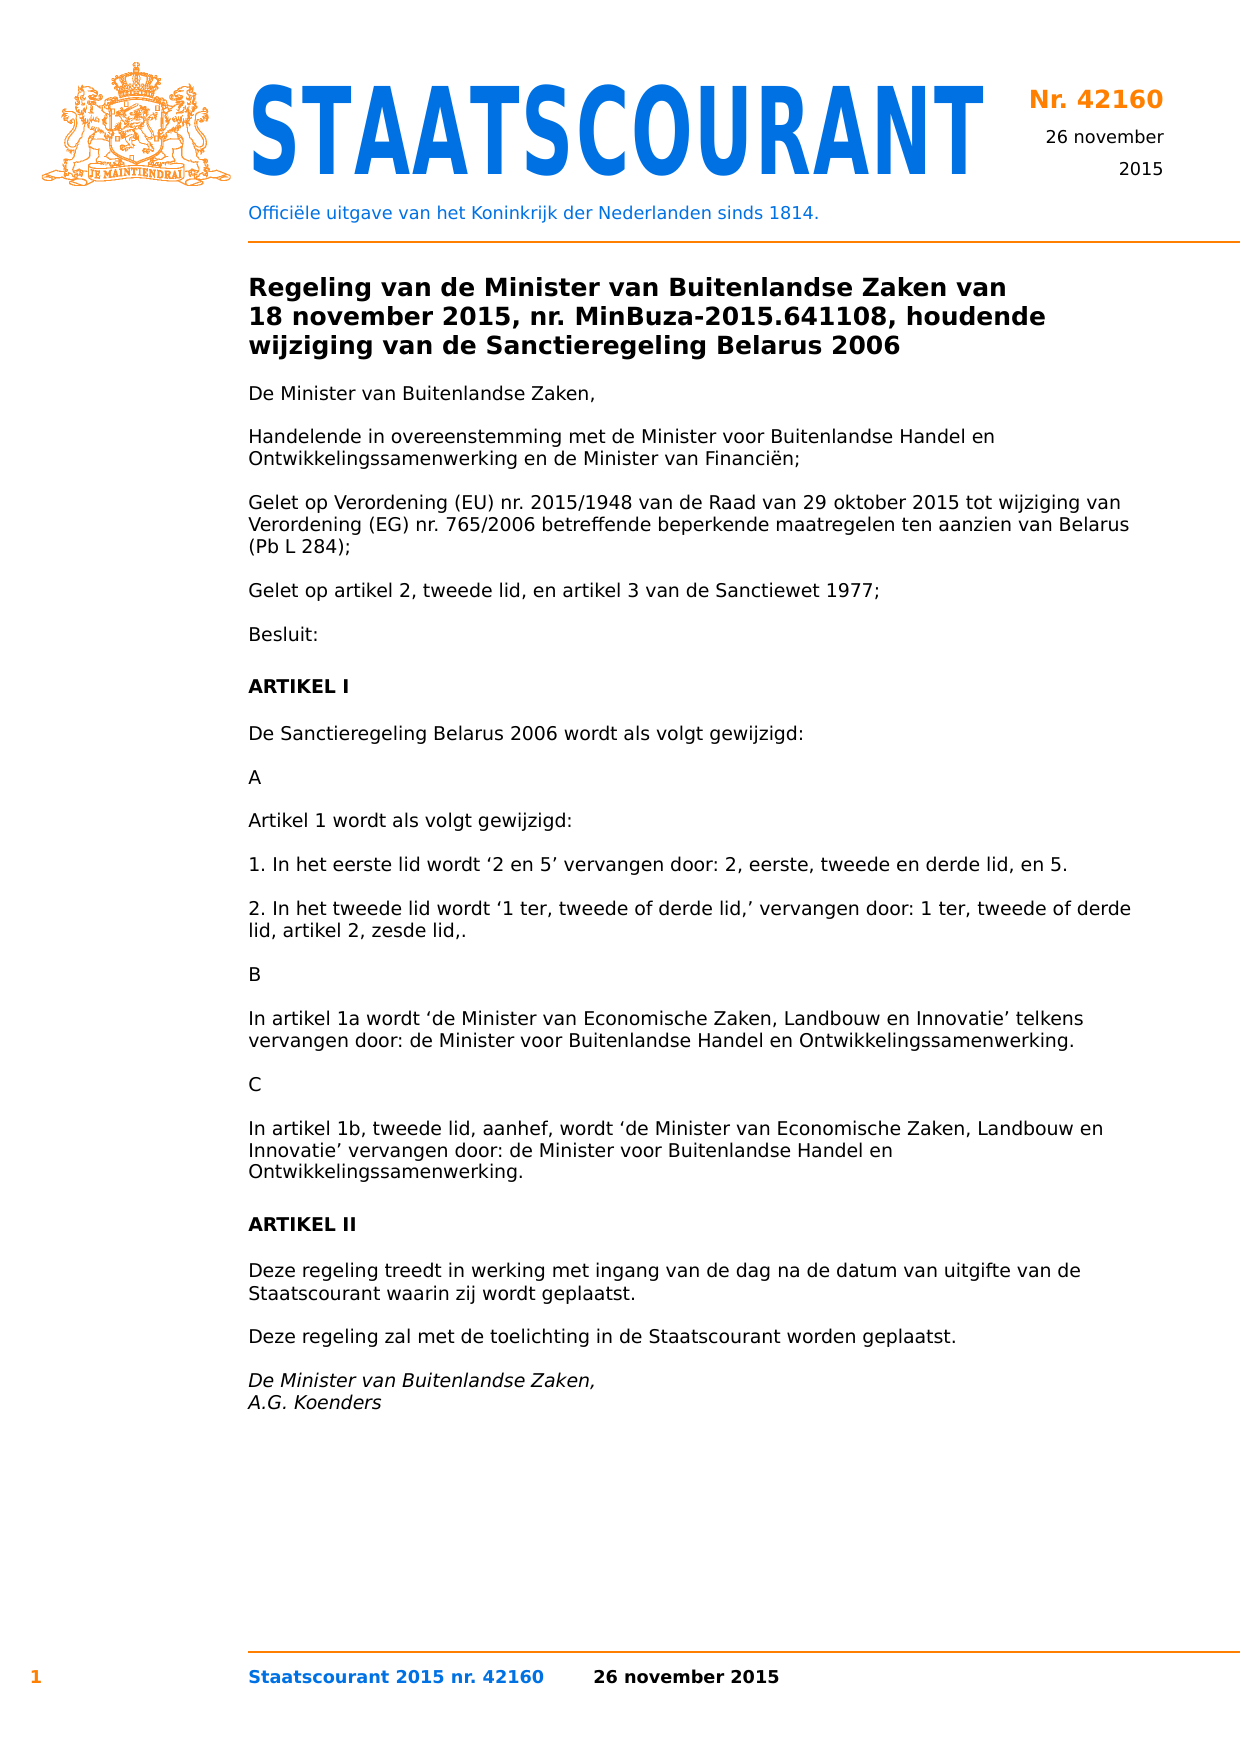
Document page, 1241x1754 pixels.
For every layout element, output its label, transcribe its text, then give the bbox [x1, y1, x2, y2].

text De Minister van Buitenlandse Zaken, [248, 382, 1163, 404]
table_header [25, 62, 248, 241]
text De Sanctieregeling Belarus 2006 wordt als volgt gewijzigd: [248, 723, 1163, 745]
text Gelet op artikel 2, tweede lid, en artikel 3 van de Sanctiewet 1977; [248, 580, 1163, 602]
table_cell 2015 [998, 153, 1240, 203]
text C [248, 1074, 1163, 1096]
text 1. In het eerste lid wordt ‘2 en 5’ vervangen door: 2, eerste, tweede en derde lid, en 5. [248, 854, 1163, 876]
text 2. In het tweede lid wordt ‘1 ter, tweede of derde lid,’ vervangen door: 1 ter, tweede of derde lid, artikel 2, zesde lid,. [248, 898, 1163, 942]
table_cell Officiële uitgave van het Koninkrijk der Nederlanden sinds 1814. [248, 203, 1240, 241]
text Besluit: [248, 624, 1163, 646]
subtitle ARTIKEL I [248, 676, 1163, 698]
text Gelet op Verordening (EU) nr. 2015/1948 van de Raad van 29 oktober 2015 tot wijziging van Verordening (EG) nr. 765/2006 betreffende beperkende maatregelen ten aanzien van Belarus (Pb L 284); [248, 492, 1163, 558]
text Deze regeling treedt in werking met ingang van de dag na de datum van uitgifte van de Staatscourant waarin zij wordt geplaatst. [248, 1260, 1163, 1304]
text De Minister van Buitenlandse Zaken, A.G. Koenders [248, 1370, 1163, 1414]
subtitle Regeling van de Minister van Buitenlandse Zaken van 18 november 2015, nr. MinBuza-2015.641108, houdende wijziging van de Sanctieregeling Belarus 2006 [248, 273, 1163, 361]
subtitle ARTIKEL II [248, 1213, 1163, 1235]
text Handelende in overeenstemming met de Minister voor Buitenlandse Handel en Ontwikkelingssamenwerking en de Minister van Financiën; [248, 426, 1163, 470]
text Artikel 1 wordt als volgt gewijzigd: [248, 810, 1163, 832]
text B [248, 964, 1163, 986]
text A [248, 767, 1163, 788]
text Deze regeling zal met de toelichting in de Staatscourant worden geplaatst. [248, 1326, 1163, 1348]
table_header Nr. 42160 [998, 62, 1240, 121]
text In artikel 1b, tweede lid, aanhef, wordt ‘de Minister van Economische Zaken, Landbouw en Innovatie’ vervangen door: de Minister voor Buitenlandse Handel en Ontwikkelingssamenwerking. [248, 1117, 1163, 1183]
picture [41, 62, 231, 186]
table_cell 26 november [998, 121, 1240, 153]
table_header STAATSCOURANT [248, 62, 998, 203]
text In artikel 1a wordt ‘de Minister van Economische Zaken, Landbouw en Innovatie’ telkens vervangen door: de Minister voor Buitenlandse Handel en Ontwikkelingssamenwerking. [248, 1008, 1163, 1052]
